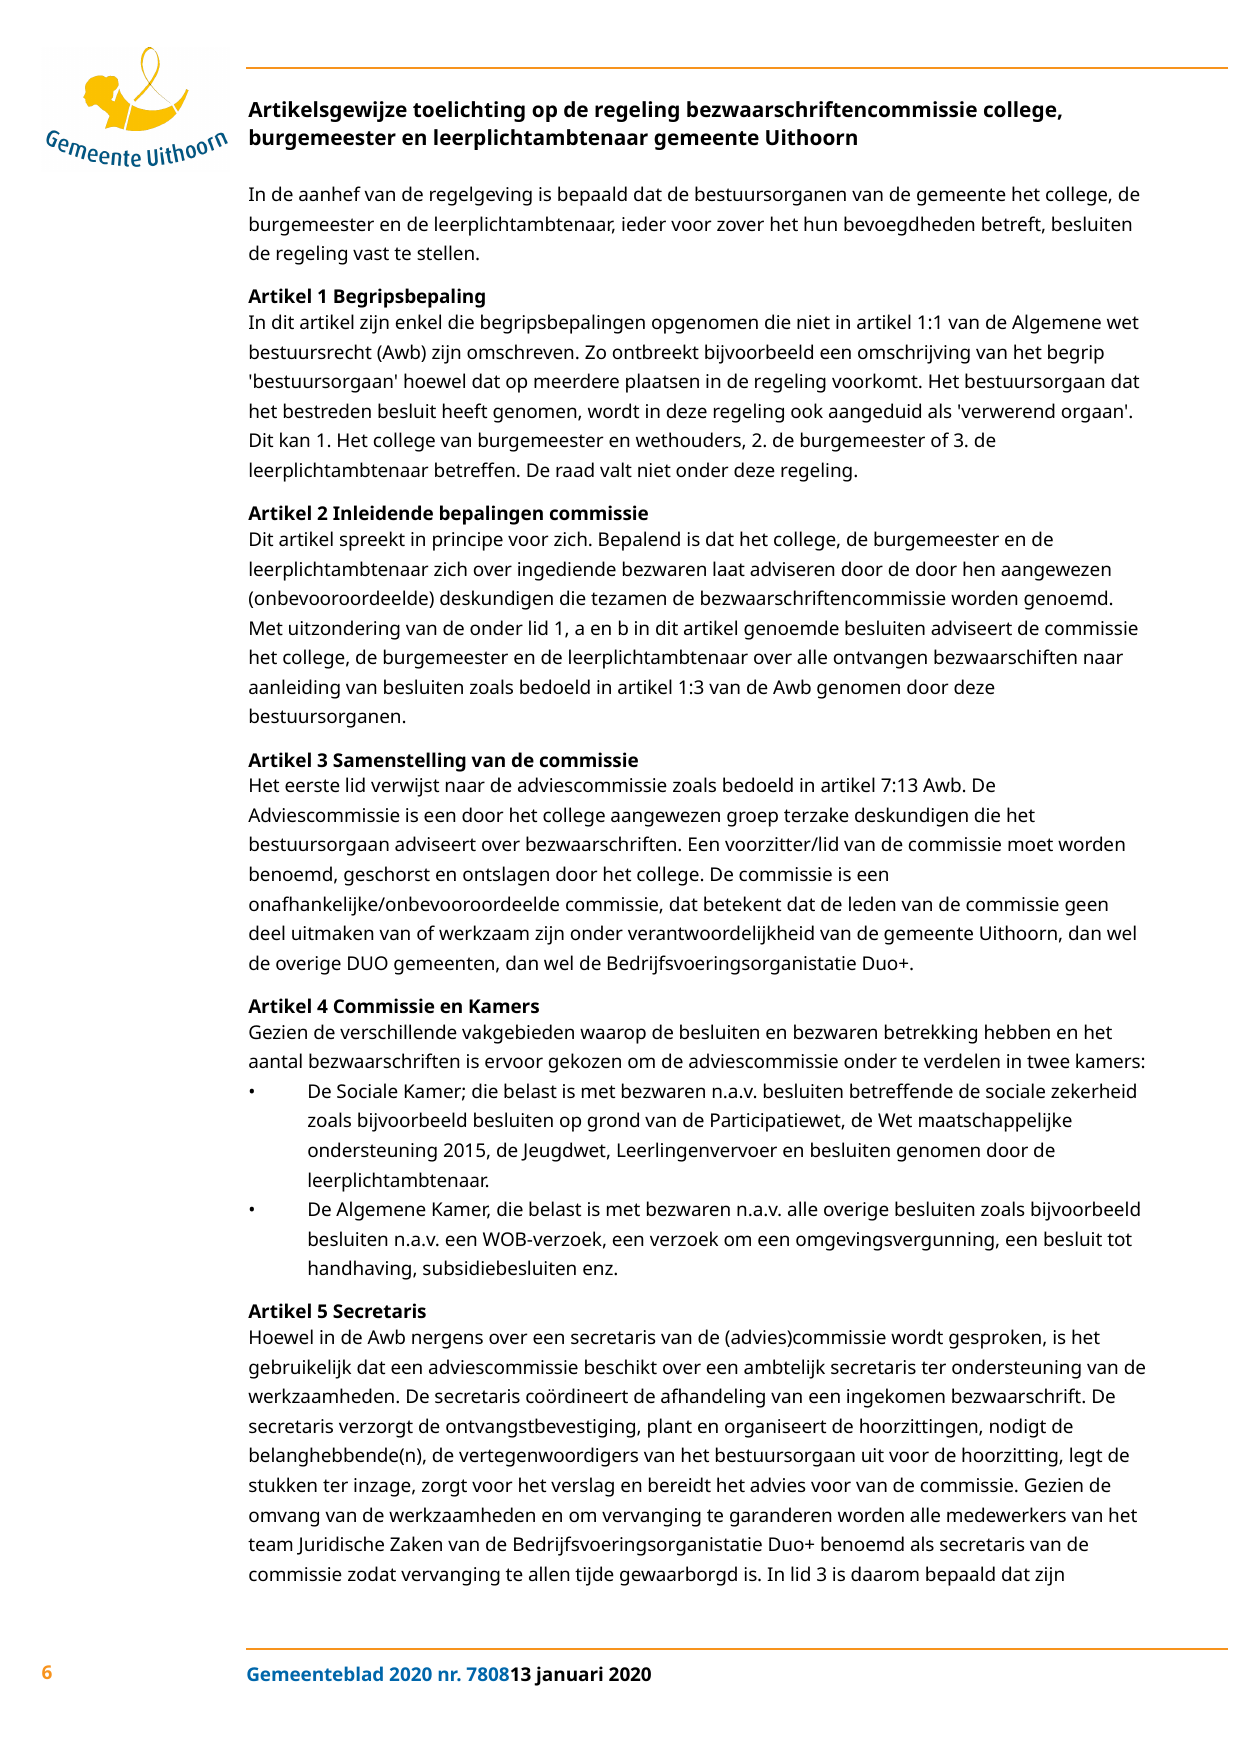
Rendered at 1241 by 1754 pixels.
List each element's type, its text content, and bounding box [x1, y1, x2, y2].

text Artikel 2 Inleidende bepalingen commissie [248, 500, 1152, 526]
text Artikelsgewijze toelichting op de regeling bezwaarschriftencommissie college, burgemeester en leerplichtambtenaar gemeente Uithoorn [248, 95, 1152, 152]
list De Algemene Kamer, die belast is met bezwaren n.a.v. alle overige besluiten zoals bijvoorbeeld besluiten n.a.v. een WOB-verzoek, een verzoek om een omgevingsvergunning, een besluit tot handhaving, subsidiebesluiten enz. [248, 1196, 1152, 1281]
text In de aanhef van de regelgeving is bepaald dat de bestuursorganen van de gemeente het college, de burgemeester en de leerplichtambtenaar, ieder voor zover het hun bevoegdheden betreft, besluiten de regeling vast te stellen. [248, 181, 1152, 266]
text Artikel 5 Secretaris [248, 1299, 1152, 1324]
text Artikel 3 Samenstelling van de commissie [248, 747, 1152, 772]
list De Sociale Kamer; die belast is met bezwaren n.a.v. besluiten betreffende de sociale zekerheid zoals bijvoorbeeld besluiten op grond van de Participatiewet, de Wet maatschappelijke ondersteuning 2015, de Jeugdwet, Leerlingenvervoer en besluiten genomen door de leerplichtambtenaar. [248, 1078, 1152, 1192]
text Dit artikel spreekt in principe voor zich. Bepalend is dat het college, de burgemeester en de leerplichtambtenaar zich over ingediende bezwaren laat adviseren door de door hen aangewezen (onbevooroordeelde) deskundigen die tezamen de bezwaarschriftencommissie worden genoemd. Met uitzondering van de onder lid 1, a en b in dit artikel genoemde besluiten adviseert de commissie het college, de burgemeester en de leerplichtambtenaar over alle ontvangen bezwaarschiften naar aanleiding van besluiten zoals bedoeld in artikel 1:3 van de Awb genomen door deze bestuursorganen. [248, 526, 1152, 729]
text Het eerste lid verwijst naar de adviescommissie zoals bedoeld in artikel 7:13 Awb. De Adviescommissie is een door het college aangewezen groep terzake deskundigen die het bestuursorgaan adviseert over bezwaarschriften. Een voorzitter/lid van de commissie moet worden benoemd, geschorst en ontslagen door het college. De commissie is een onafhankelijke/onbevooroordeelde commissie, dat betekent dat de leden van de commissie geen deel uitmaken van of werkzaam zijn onder verantwoordelijkheid van de gemeente Uithoorn, dan wel de overige DUO gemeenten, dan wel de Bedrijfsvoeringsorganistatie Duo+. [248, 772, 1152, 976]
text Artikel 1 Begripsbepaling [248, 284, 1152, 309]
text Hoewel in de Awb nergens over een secretaris van de (advies)commissie wordt gesproken, is het gebruikelijk dat een adviescommissie beschikt over een ambtelijk secretaris ter ondersteuning van de werkzaamheden. De secretaris coördineert de afhandeling van een ingekomen bezwaarschrift. De secretaris verzorgt de ontvangstbevestiging, plant en organiseert de hoorzittingen, nodigt de belanghebbende(n), de vertegenwoordigers van het bestuursorgaan uit voor de hoorzitting, legt de stukken ter inzage, zorgt voor het verslag en bereidt het advies voor van de commissie. Gezien de omvang van de werkzaamheden en om vervanging te garanderen worden alle medewerkers van het team Juridische Zaken van de Bedrijfsvoeringsorganistatie Duo+ benoemd als secretaris van de commissie zodat vervanging te allen tijde gewaarborgd is. In lid 3 is daarom bepaald dat zijn [248, 1324, 1152, 1587]
text Gezien de verschillende vakgebieden waarop de besluiten en bezwaren betrekking hebben en het aantal bezwaarschriften is ervoor gekozen om de adviescommissie onder te verdelen in twee kamers: [248, 1019, 1152, 1074]
text Artikel 4 Commissie en Kamers [248, 993, 1152, 1019]
text In dit artikel zijn enkel die begripsbepalingen opgenomen die niet in artikel 1:1 van de Algemene wet bestuursrecht (Awb) zijn omschreven. Zo ontbreekt bijvoorbeeld een omschrijving van het begrip 'bestuursorgaan' hoewel dat op meerdere plaatsen in de regeling voorkomt. Het bestuursorgaan dat het bestreden besluit heeft genomen, wordt in deze regeling ook aangeduid als 'verwerend orgaan'. Dit kan 1. Het college van burgemeester en wethouders, 2. de burgemeester of 3. de leerplichtambtenaar betreffen. De raad valt niet onder deze regeling. [248, 309, 1152, 483]
picture [41, 47, 231, 172]
